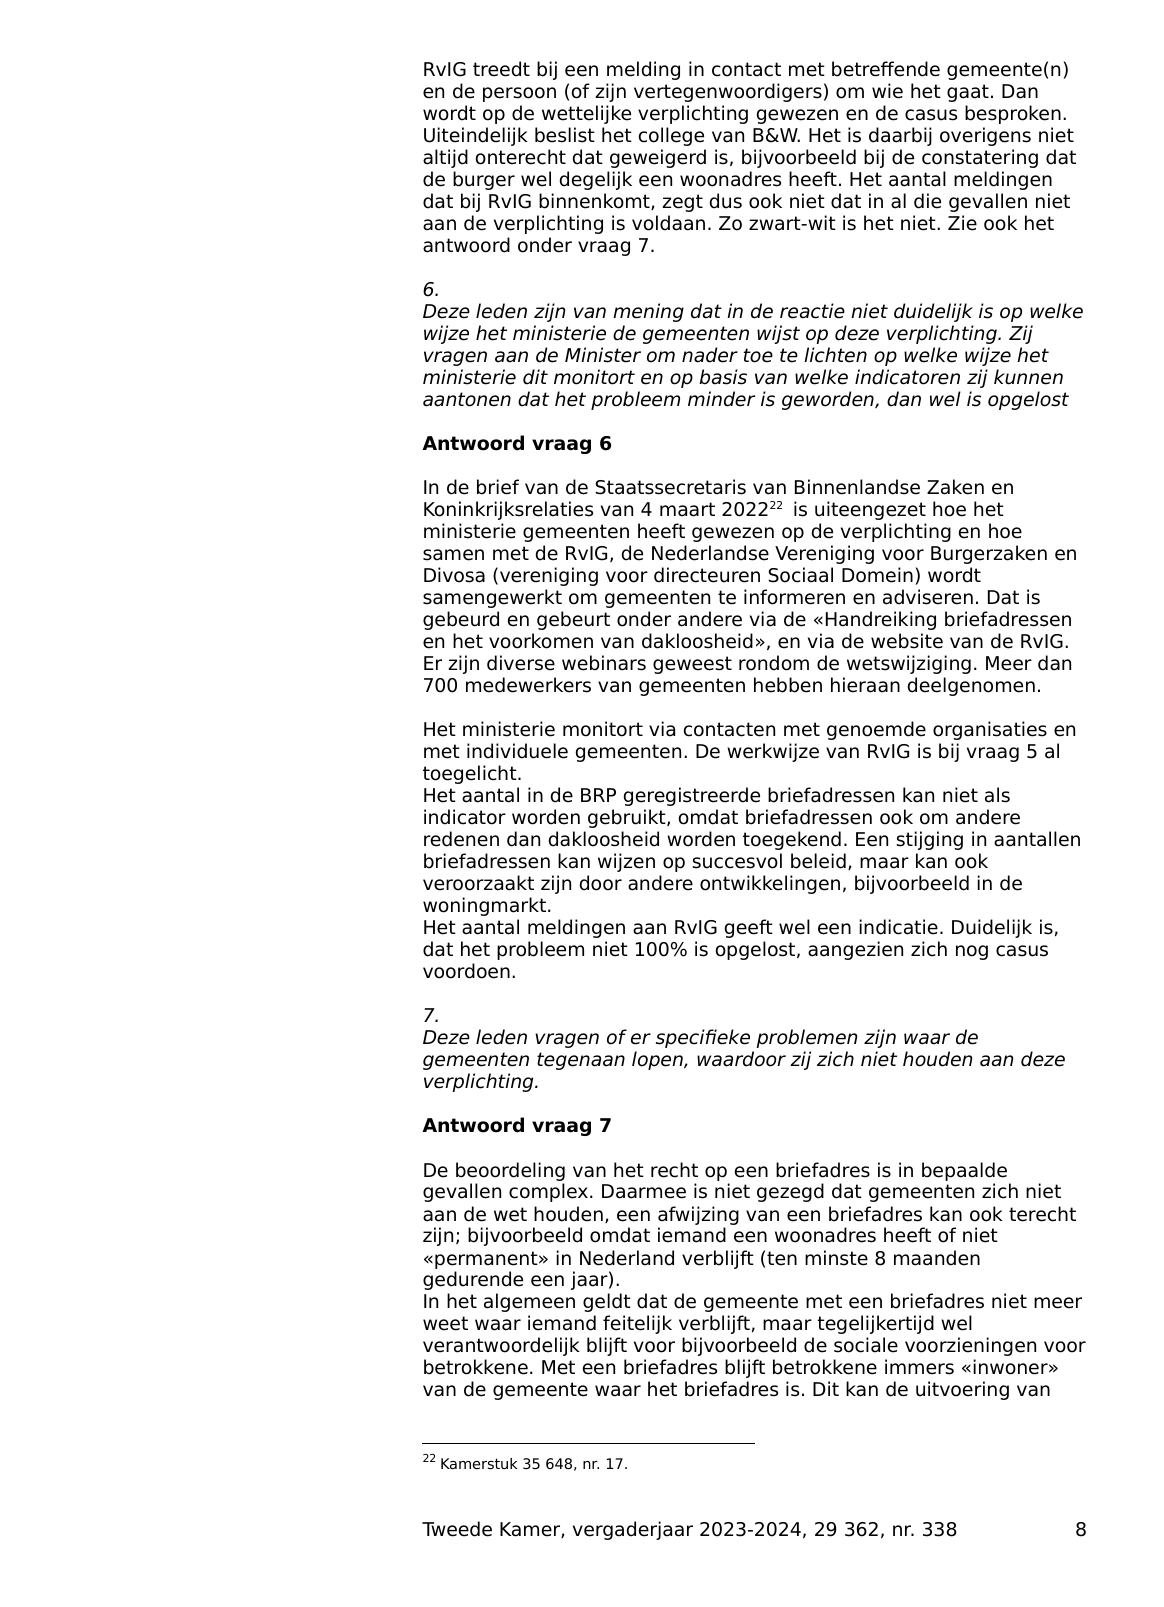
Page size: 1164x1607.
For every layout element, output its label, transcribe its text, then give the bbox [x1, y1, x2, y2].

text RvIG treedt bij een melding in contact met betreffende gemeente(n) en de persoon (of zijn vertegenwoordigers) om wie het gaat. Dan wordt op de wettelijke verplichting gewezen en de casus besproken. Uiteindelijk beslist het college van B&W. Het is daarbij overigens niet altijd onterecht dat geweigerd is, bijvoorbeeld bij de constatering dat de burger wel degelijk een woonadres heeft. Het aantal meldingen dat bij RvIG binnenkomt, zegt dus ook niet dat in al die gevallen niet aan de verplichting is voldaan. Zo zwart-wit is het niet. Zie ook het antwoord onder vraag 7. [422, 59, 1087, 257]
text Het ministerie monitort via contacten met genoemde organisaties en met individuele gemeenten. De werkwijze van RvIG is bij vraag 5 al toegelicht. [422, 719, 1087, 785]
subtitle Antwoord vraag 7 [422, 1115, 1087, 1137]
text Het aantal meldingen aan RvIG geeft wel een indicatie. Duidelijk is, dat het probleem niet 100% is opgelost, aangezien zich nog casus voordoen. [422, 917, 1087, 983]
text 6. [422, 279, 1087, 301]
subtitle Antwoord vraag 6 [422, 433, 1087, 455]
text In de brief van de Staatssecretaris van Binnenlandse Zaken en Koninkrijksrelaties van 4 maart 2022 is uiteengezet hoe het ministerie gemeenten heeft gewezen op de verplichting en hoe samen met de RvIG, de Nederlandse Vereniging voor Burgerzaken en Divosa (vereniging voor directeuren Sociaal Domein) wordt samengewerkt om gemeenten te informeren en adviseren. Dat is gebeurd en gebeurt onder andere via de «Handreiking briefadressen en het voorkomen van dakloosheid», en via de website van de RvIG. Er zijn diverse webinars geweest rondom de wetswijziging. Meer dan 700 medewerkers van gemeenten hebben hieraan deelgenomen. [422, 477, 1087, 697]
text Kamerstuk 35 648, nr. 17. [422, 1452, 1087, 1474]
text 7. [422, 1005, 1087, 1027]
text De beoordeling van het recht op een briefadres is in bepaalde gevallen complex. Daarmee is niet gezegd dat gemeenten zich niet aan de wet houden, een afwijzing van een briefadres kan ook terecht zijn; bijvoorbeeld omdat iemand een woonadres heeft of niet «permanent» in Nederland verblijft (ten minste 8 maanden gedurende een jaar). [422, 1159, 1087, 1291]
text Het aantal in de BRP geregistreerde briefadressen kan niet als indicator worden gebruikt, omdat briefadressen ook om andere redenen dan dakloosheid worden toegekend. Een stijging in aantallen briefadressen kan wijzen op succesvol beleid, maar kan ook veroorzaakt zijn door andere ontwikkelingen, bijvoorbeeld in de woningmarkt. [422, 785, 1087, 917]
text Deze leden zijn van mening dat in de reactie niet duidelijk is op welke wijze het ministerie de gemeenten wijst op deze verplichting. Zij vragen aan de Minister om nader toe te lichten op welke wijze het ministerie dit monitort en op basis van welke indicatoren zij kunnen aantonen dat het probleem minder is geworden, dan wel is opgelost [422, 301, 1087, 411]
text In het algemeen geldt dat de gemeente met een briefadres niet meer weet waar iemand feitelijk verblijft, maar tegelijkertijd wel verantwoordelijk blijft voor bijvoorbeeld de sociale voorzieningen voor betrokkene. Met een briefadres blijft betrokkene immers «inwoner» van de gemeente waar het briefadres is. Dit kan de uitvoering van [422, 1291, 1087, 1401]
text Deze leden vragen of er specifieke problemen zijn waar de gemeenten tegenaan lopen, waardoor zij zich niet houden aan deze verplichting. [422, 1027, 1087, 1093]
